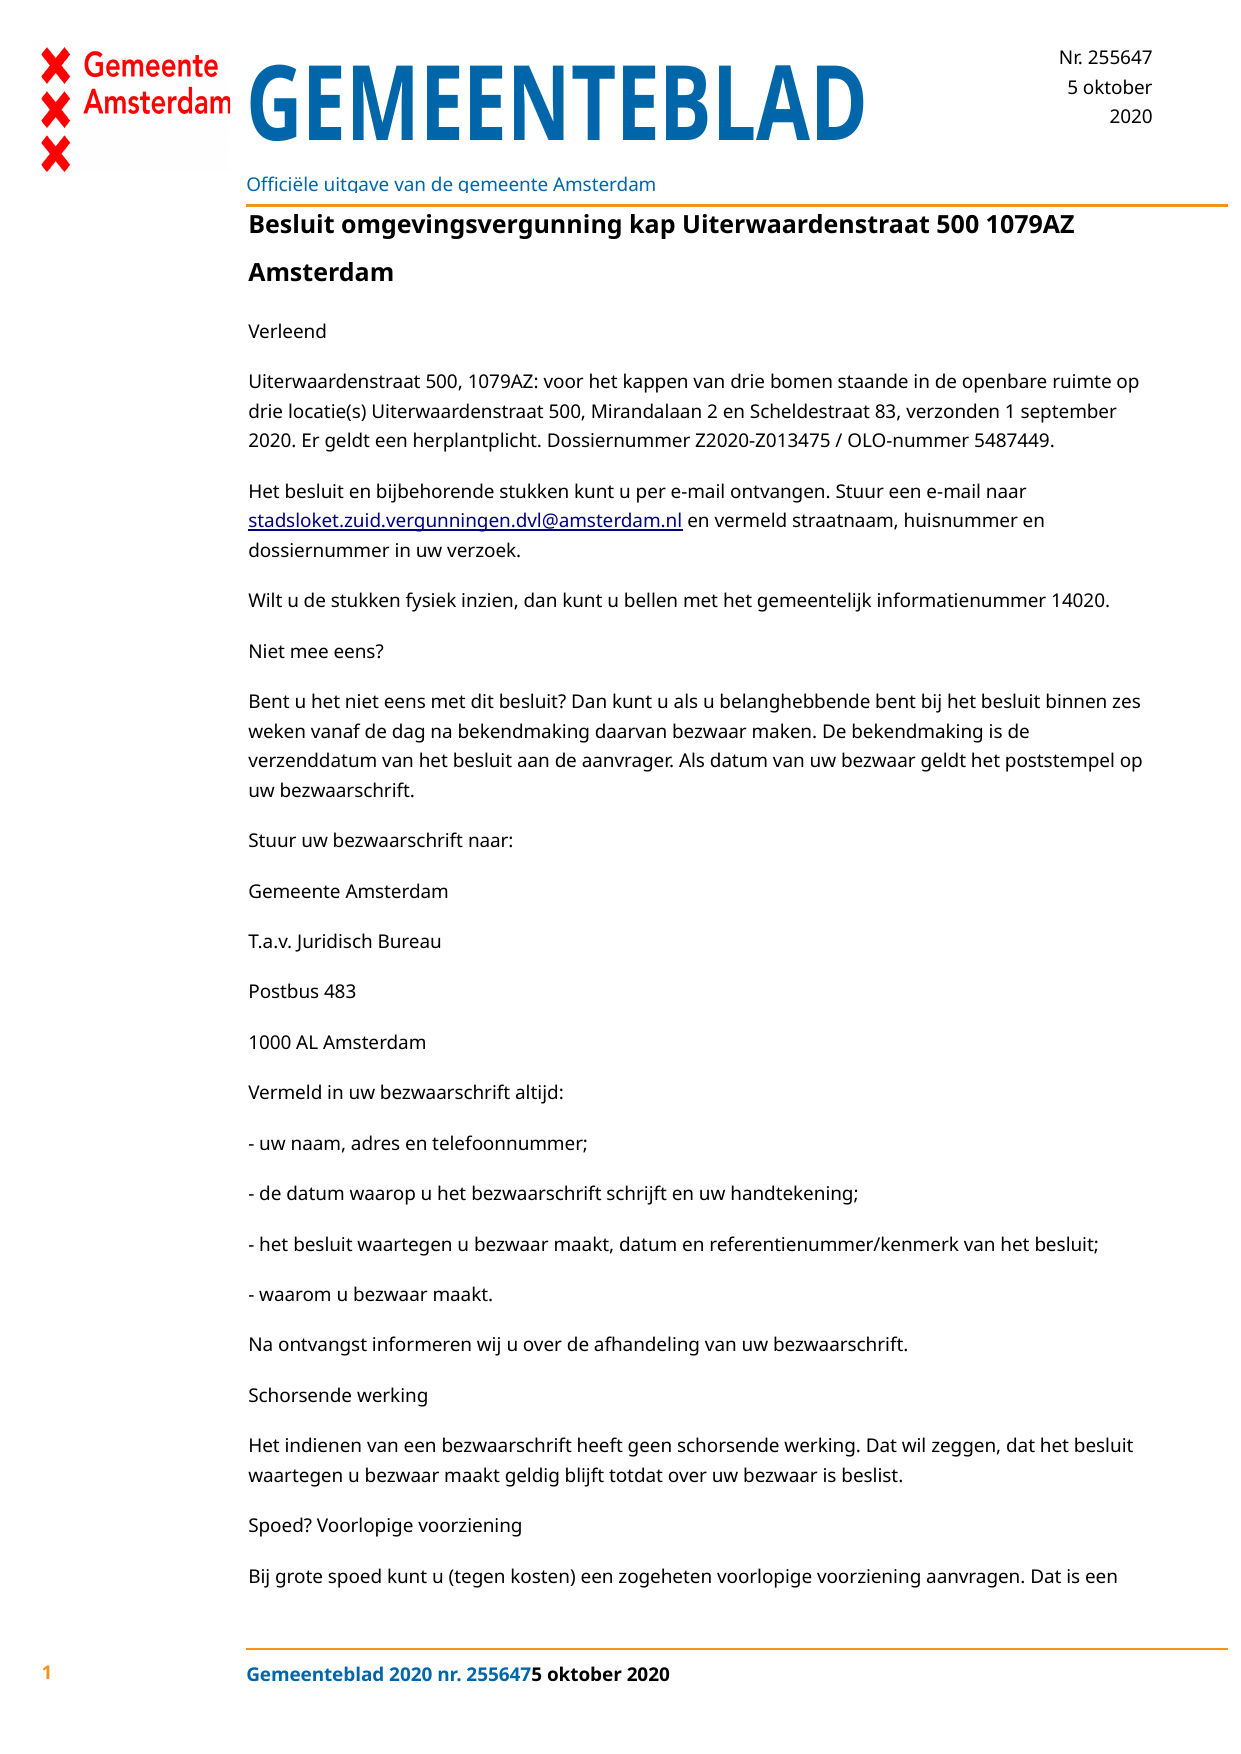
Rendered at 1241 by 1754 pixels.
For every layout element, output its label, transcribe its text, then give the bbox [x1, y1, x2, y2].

text Uiterwaardenstraat 500, 1079AZ: voor het kappen van drie bomen staande in de openbare ruimte op drie locatie(s) Uiterwaardenstraat 500, Mirandalaan 2 en Scheldestraat 83, verzonden 1 september 2020. Er geldt een herplantplicht. Dossiernummer Z2020-Z013475 / OLO-nummer 5487449. [248, 368, 1152, 453]
text Bent u het niet eens met dit besluit? Dan kunt u als u belanghebbende bent bij het besluit binnen zes weken vanaf de dag na bekendmaking daarvan bezwaar maken. De bekendmaking is de verzenddatum van het besluit aan de aanvrager. Als datum van uw bezwaar geldt het poststempel op uw bezwaarschrift. [248, 688, 1152, 803]
text Niet mee eens? [248, 638, 1152, 664]
text Vermeld in uw bezwaarschrift altijd: [248, 1079, 1152, 1105]
text - uw naam, adres en telefoonnummer; [248, 1130, 1152, 1156]
text - het besluit waartegen u bezwaar maakt, datum en referentienummer/kenmerk van het besluit; [248, 1231, 1152, 1257]
text Gemeente Amsterdam [248, 878, 1152, 904]
text Spoed? Voorlopige voorziening [248, 1512, 1152, 1538]
text Wilt u de stukken fysiek inzien, dan kunt u bellen met het gemeentelijk informatienummer 14020. [248, 587, 1152, 613]
text Schorsende werking [248, 1382, 1152, 1408]
picture [41, 47, 231, 172]
text 1000 AL Amsterdam [248, 1029, 1152, 1055]
text Het besluit en bijbehorende stukken kunt u per e-mail ontvangen. Stuur een e-mail naar stadsloket.zuid.vergunningen.dvl@amsterdam.nl en vermeld straatnaam, huisnummer en dossiernummer in uw verzoek. [248, 478, 1152, 563]
text Postbus 483 [248, 979, 1152, 1004]
text Besluit omgevingsvergunning kap Uiterwaardenstraat 500 1079AZ Amsterdam [248, 207, 1152, 288]
text - de datum waarop u het bezwaarschrift schrijft en uw handtekening; [248, 1180, 1152, 1206]
text Het indienen van een bezwaarschrift heeft geen schorsende werking. Dat wil zeggen, dat het besluit waartegen u bezwaar maakt geldig blijft totdat over uw bezwaar is beslist. [248, 1432, 1152, 1488]
text Verleend [248, 318, 1152, 344]
text Stuur uw bezwaarschrift naar: [248, 827, 1152, 853]
text Bij grote spoed kunt u (tegen kosten) een zogeheten voorlopige voorziening aanvragen. Dat is een [248, 1563, 1152, 1589]
text - waarom u bezwaar maakt. [248, 1281, 1152, 1307]
text Na ontvangst informeren wij u over de afhandeling van uw bezwaarschrift. [248, 1332, 1152, 1357]
text T.a.v. Juridisch Bureau [248, 928, 1152, 954]
